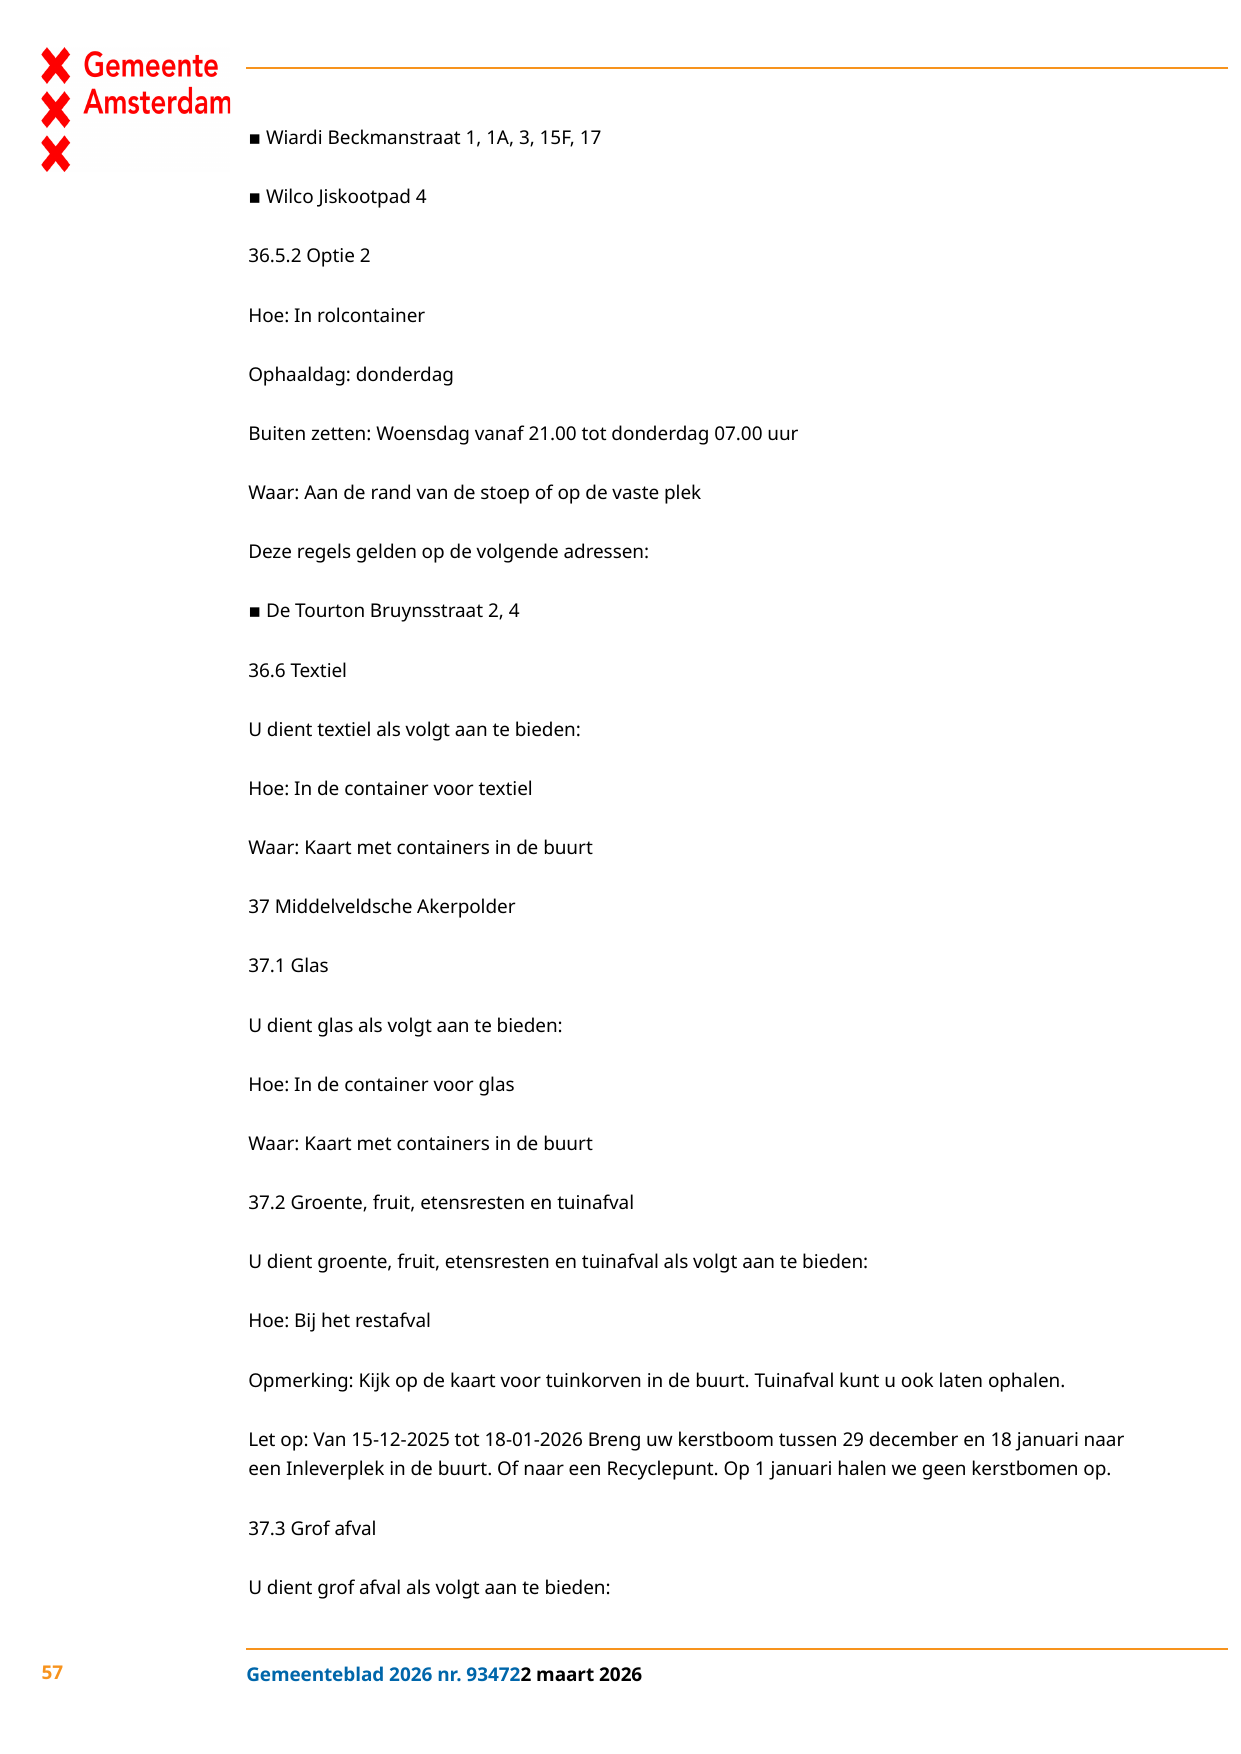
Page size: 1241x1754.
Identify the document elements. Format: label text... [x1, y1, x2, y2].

text Waar: Kaart met containers in de buurt [248, 1130, 1152, 1156]
text 37.3 Grof afval [248, 1515, 1152, 1541]
picture [41, 47, 231, 172]
text Waar: Kaart met containers in de buurt [248, 834, 1152, 860]
text Deze regels gelden op de volgende adressen: [248, 538, 1152, 564]
text U dient groente, fruit, etensresten en tuinafval als volgt aan te bieden: [248, 1248, 1152, 1274]
text Let op: Van 15-12-2025 tot 18-01-2026 Breng uw kerstboom tussen 29 december en 18 januari naar een Inleverplek in de buurt. Of naar een Recyclepunt. Op 1 januari halen we geen kerstbomen op. [248, 1426, 1152, 1481]
text Hoe: Bij het restafval [248, 1308, 1152, 1333]
text U dient grof afval als volgt aan te bieden: [248, 1574, 1152, 1600]
text Waar: Aan de rand van de stoep of op de vaste plek [248, 479, 1152, 505]
text ▪ Wilco Jiskootpad 4 [248, 183, 1152, 209]
text Hoe: In de container voor glas [248, 1071, 1152, 1097]
text U dient textiel als volgt aan te bieden: [248, 716, 1152, 742]
text ▪ De Tourton Bruynsstraat 2, 4 [248, 598, 1152, 623]
text ▪ Wiardi Beckmanstraat 1, 1A, 3, 15F, 17 [248, 124, 1152, 150]
text Hoe: In rolcontainer [248, 302, 1152, 328]
text Ophaaldag: donderdag [248, 361, 1152, 387]
text U dient glas als volgt aan te bieden: [248, 1012, 1152, 1038]
text 37 Middelveldsche Akerpolder [248, 893, 1152, 919]
text 37.1 Glas [248, 953, 1152, 978]
text 36.5.2 Optie 2 [248, 243, 1152, 268]
text Hoe: In de container voor textiel [248, 775, 1152, 801]
text Opmerking: Kijk op de kaart voor tuinkorven in de buurt. Tuinafval kunt u ook laten ophalen. [248, 1367, 1152, 1393]
text 36.6 Textiel [248, 657, 1152, 683]
text Buiten zetten: Woensdag vanaf 21.00 tot donderdag 07.00 uur [248, 420, 1152, 446]
text 37.2 Groente, fruit, etensresten en tuinafval [248, 1189, 1152, 1215]
